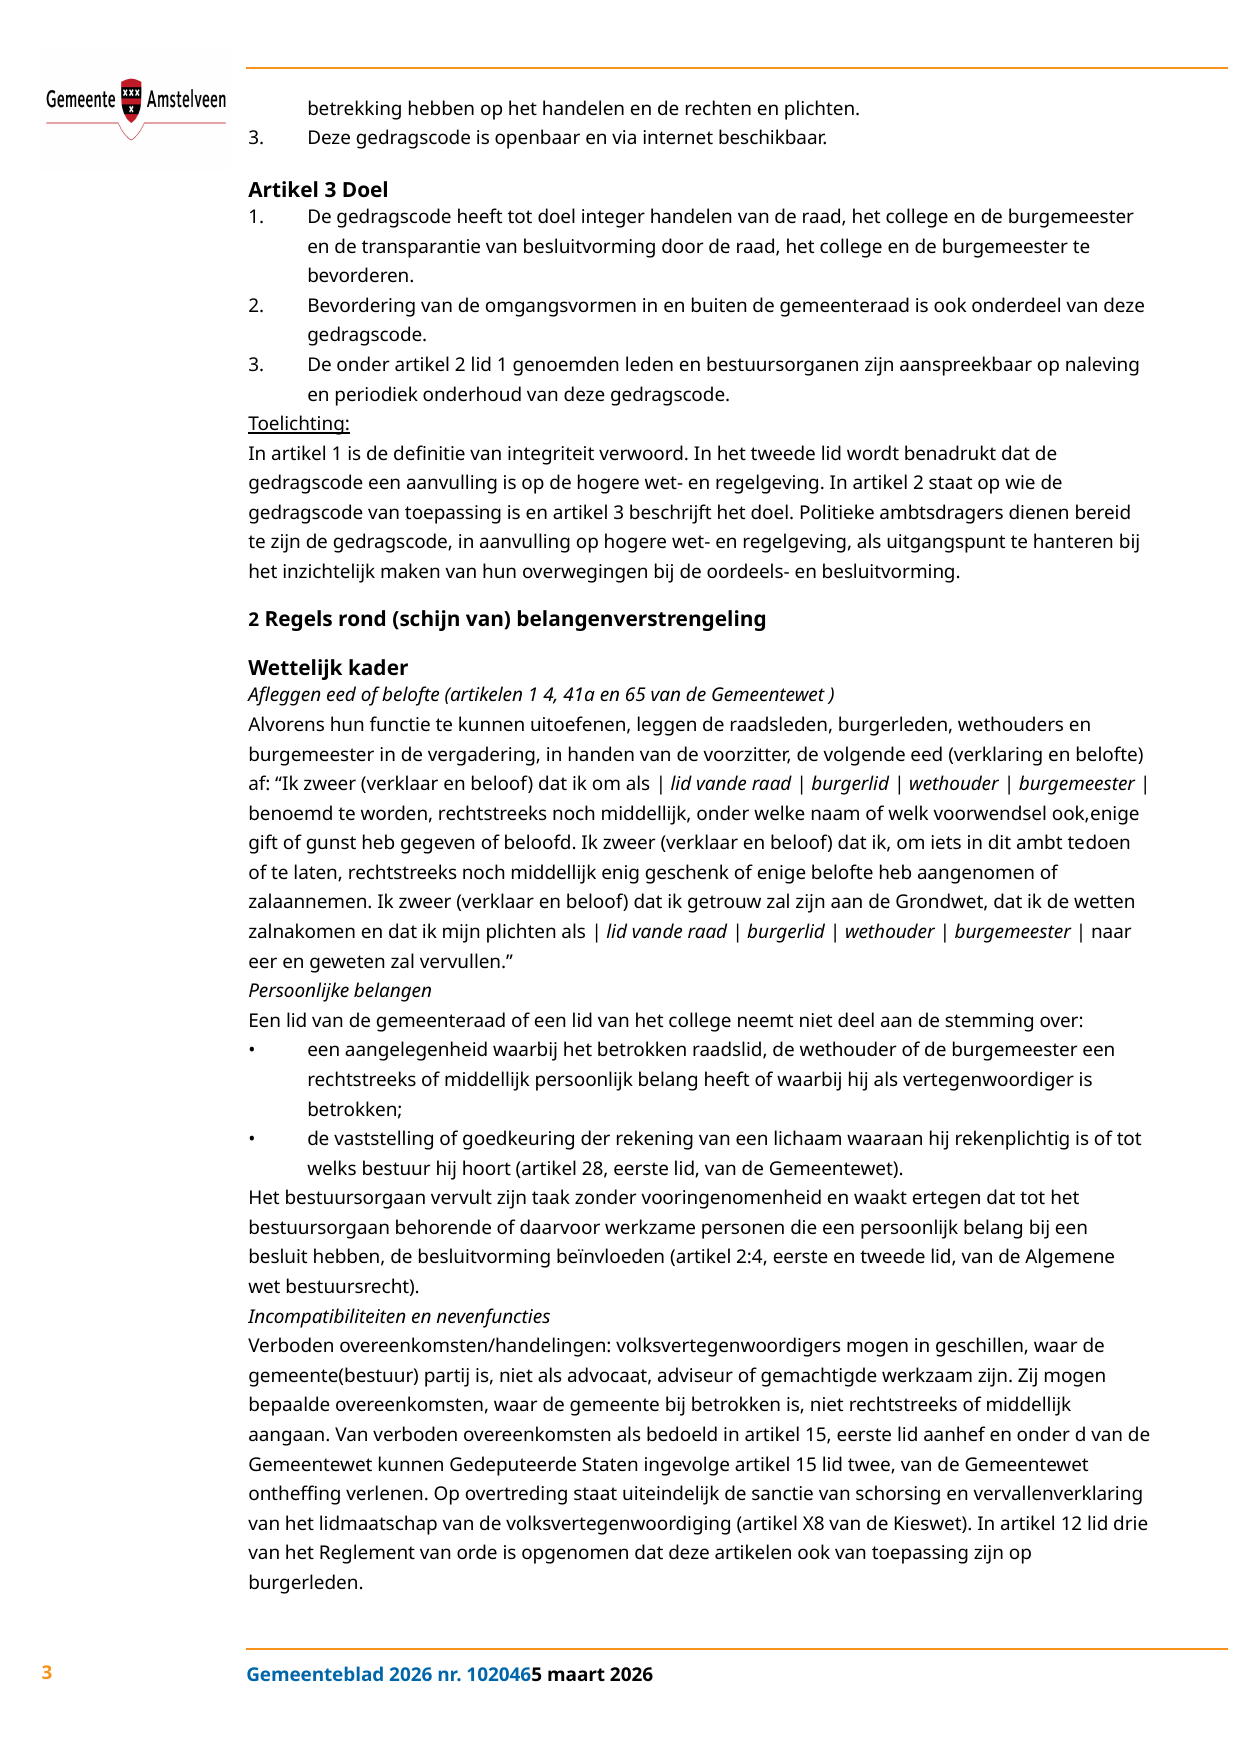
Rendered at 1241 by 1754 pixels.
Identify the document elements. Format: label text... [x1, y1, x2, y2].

text Verboden overeenkomsten/handelingen: volksvertegenwoordigers mogen in geschillen, waar de gemeente(bestuur) partij is, niet als advocaat, adviseur of gemachtigde werkzaam zijn. Zij mogen bepaalde overeenkomsten, waar de gemeente bij betrokken is, niet rechtstreeks of middellijk aangaan. Van verboden overeenkomsten als bedoeld in artikel 15, eerste lid aanhef en onder d van de Gemeentewet kunnen Gedeputeerde Staten ingevolge artikel 15 lid twee, van de Gemeentewet ontheffing verlenen. Op overtreding staat uiteindelijk de sanctie van schorsing en vervallenverklaring van het lidmaatschap van de volksvertegenwoordiging (artikel X8 van de Kieswet). In artikel 12 lid drie van het Reglement van orde is opgenomen dat deze artikelen ook van toepassing zijn op burgerleden. [248, 1332, 1152, 1595]
list Bevordering van de omgangsvormen in en buiten de gemeenteraad is ook onderdeel van deze gedragscode. [248, 292, 1152, 347]
list een aangelegenheid waarbij het betrokken raadslid, de wethouder of de burgemeester een rechtstreeks of middellijk persoonlijk belang heeft of waarbij hij als vertegenwoordiger is betrokken; [248, 1037, 1152, 1121]
list Deze gedragscode is openbaar en via internet beschikbaar. [248, 124, 1152, 150]
list De onder artikel 2 lid 1 genoemden leden en bestuursorganen zijn aanspreekbaar op naleving en periodiek onderhoud van deze gedragscode. [248, 351, 1152, 406]
text Alvorens hun functie te kunnen uitoefenen, leggen de raadsleden, burgerleden, wethouders en burgemeester in de vergadering, in handen van de voorzitter, de volgende eed (verklaring en belofte) af: “Ik zweer (verklaar en beloof) dat ik om als | lid vande raad | burgerlid | wethouder | burgemeester | benoemd te worden, rechtstreeks noch middellijk, onder welke naam of welk voorwendsel ook,enige gift of gunst heb gegeven of beloofd. Ik zweer (verklaar en beloof) dat ik, om iets in dit ambt tedoen of te laten, rechtstreeks noch middellijk enig geschenk of enige belofte heb aangenomen of zalaannemen. Ik zweer (verklaar en beloof) dat ik getrouw zal zijn aan de Grondwet, dat ik de wetten zalnakomen en dat ik mijn plichten als | lid vande raad | burgerlid | wethouder | burgemeester | naar eer en geweten zal vervullen.” [248, 711, 1152, 973]
text In artikel 1 is de definitie van integriteit verwoord. In het tweede lid wordt benadrukt dat de gedragscode een aanvulling is op de hogere wet- en regelgeving. In artikel 2 staat op wie de gedragscode van toepassing is en artikel 3 beschrijft het doel. Politieke ambtsdragers dienen bereid te zijn de gedragscode, in aanvulling op hogere wet- en regelgeving, als uitgangspunt te hanteren bij het inzichtelijk maken van hun overwegingen bij de oordeels- en besluitvorming. [248, 440, 1152, 584]
text Het bestuursorgaan vervult zijn taak zonder vooringenomenheid en waakt ertegen dat tot het bestuursorgaan behorende of daarvoor werkzame personen die een persoonlijk belang bij een besluit hebben, de besluitvorming beïnvloeden (artikel 2:4, eerste en tweede lid, van de Algemene wet bestuursrecht). [248, 1184, 1152, 1299]
text Persoonlijke belangen [248, 977, 1152, 1003]
text Afleggen eed of belofte (artikelen 1 4, 41a en 65 van de Gemeentewet ) [248, 682, 1152, 707]
list betrekking hebben op het handelen en de rechten en plichten. [248, 95, 1152, 121]
text Wettelijk kader [248, 653, 1152, 682]
text Een lid van de gemeenteraad of een lid van het college neemt niet deel aan de stemming over: [248, 1007, 1152, 1033]
text Incompatibiliteiten en nevenfuncties [248, 1303, 1152, 1328]
list De gedragscode heeft tot doel integer handelen van de raad, het college en de burgemeester en de transparantie van besluitvorming door de raad, het college en de burgemeester te bevorderen. [248, 203, 1152, 288]
list de vaststelling of goedkeuring der rekening van een lichaam waaraan hij rekenplichtig is of tot welks bestuur hij hoort (artikel 28, eerste lid, van de Gemeentewet). [248, 1125, 1152, 1181]
text Artikel 3 Doel [248, 175, 1152, 203]
picture [41, 47, 231, 172]
text Toelichting: [248, 410, 1152, 436]
text 2 Regels rond (schijn van) belangenverstrengeling [248, 604, 1152, 632]
